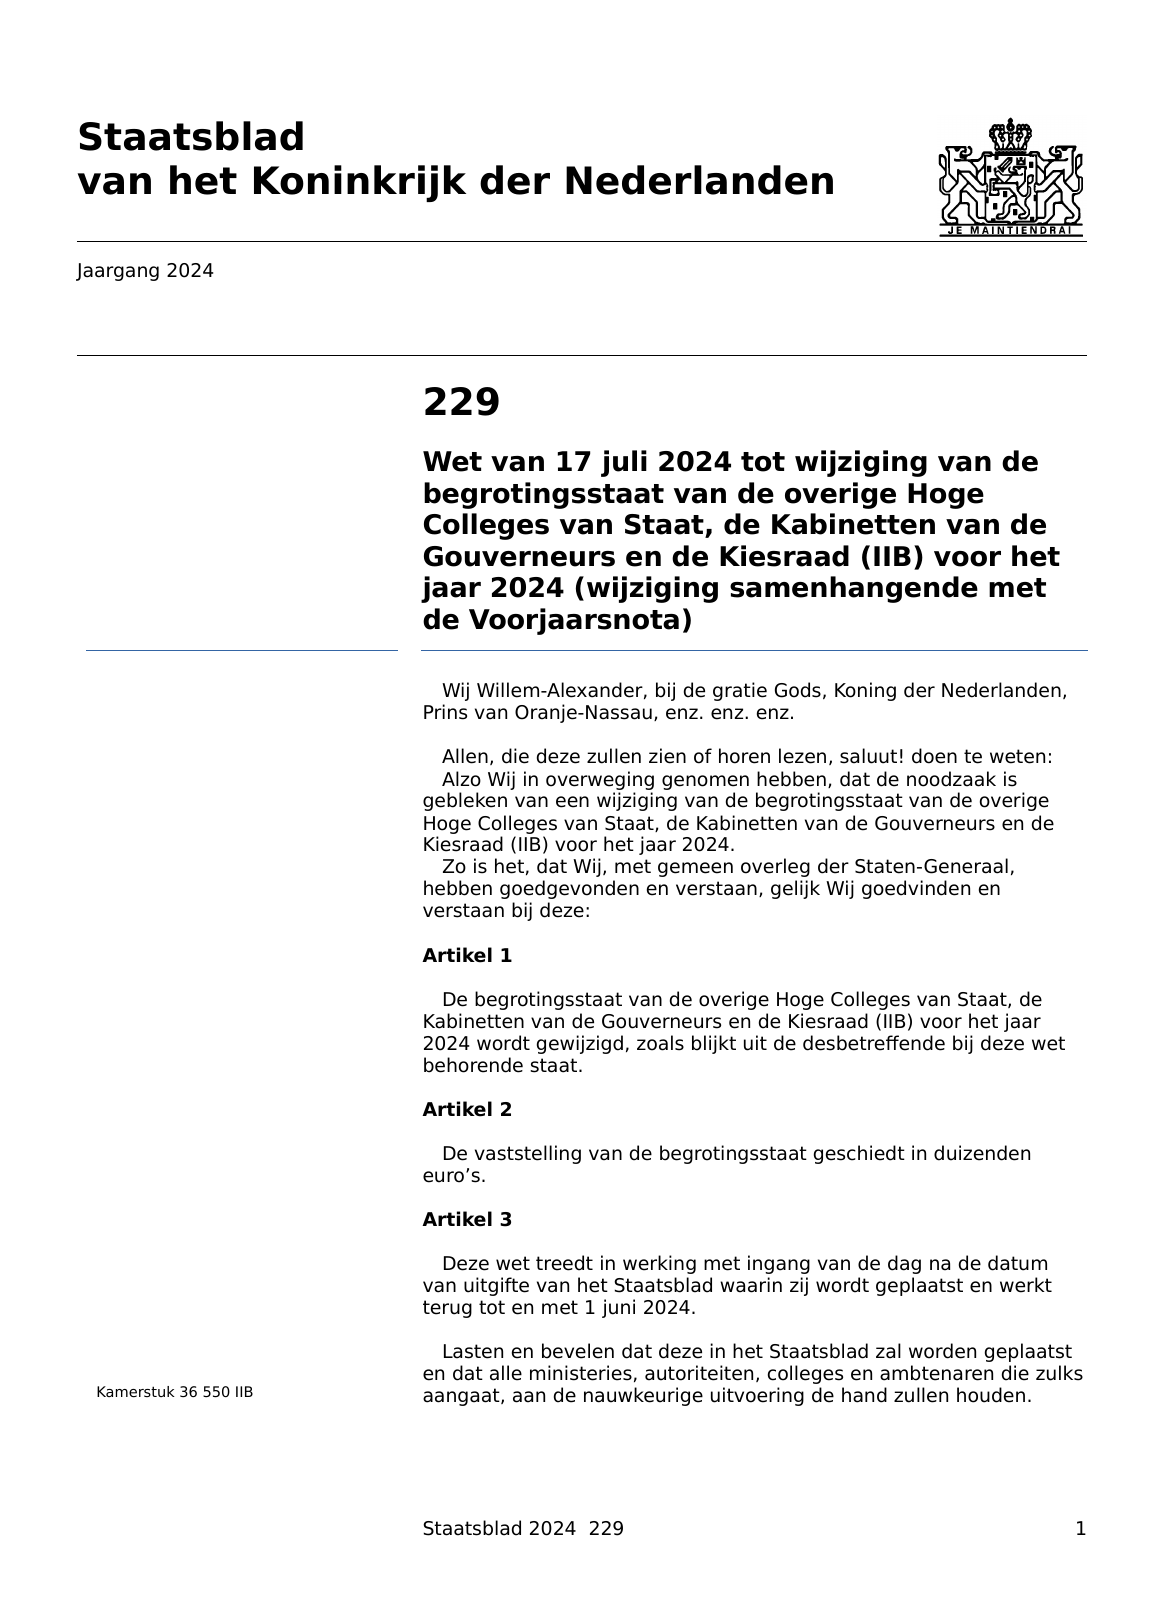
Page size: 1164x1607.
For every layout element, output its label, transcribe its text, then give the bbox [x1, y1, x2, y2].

text Allen, die deze zullen zien of horen lezen, saluut! doen te weten: [422, 746, 1087, 768]
text Kamerstuk 36 550 IIB [77, 1384, 396, 1401]
text Zo is het, dat Wij, met gemeen overleg der Staten-Generaal, hebben goedgevonden en verstaan, gelijk Wij goedvinden en verstaan bij deze: [422, 856, 1087, 922]
subtitle Artikel 1 [422, 944, 1087, 966]
text Alzo Wij in overweging genomen hebben, dat de noodzaak is gebleken van een wijziging van de begrotingsstaat van de overige Hoge Colleges van Staat, de Kabinetten van de Gouverneurs en de Kiesraad (IIB) voor het jaar 2024. [422, 768, 1087, 856]
text Wet van 17 juli 2024 tot wijziging van de begrotingsstaat van de overige Hoge Colleges van Staat, de Kabinetten van de Gouverneurs en de Kiesraad (IIB) voor het jaar 2024 (wijziging samenhangende met de Voorjaarsnota) [422, 447, 1087, 636]
subtitle 229 [422, 381, 1087, 424]
picture [936, 115, 1087, 240]
table_cell Jaargang 2024 [77, 242, 1087, 355]
subtitle Artikel 2 [422, 1099, 1087, 1121]
table_header Staatsblad van het Koninkrijk der Nederlanden [77, 100, 886, 241]
subtitle Artikel 3 [422, 1209, 1087, 1231]
text De begrotingsstaat van de overige Hoge Colleges van Staat, de Kabinetten van de Gouverneurs en de Kiesraad (IIB) voor het jaar 2024 wordt gewijzigd, zoals blijkt uit de desbetreffende bij deze wet behorende staat. [422, 989, 1087, 1077]
text De vaststelling van de begrotingsstaat geschiedt in duizenden euro’s. [422, 1143, 1087, 1187]
text Lasten en bevelen dat deze in het Staatsblad zal worden geplaatst en dat alle ministeries, autoriteiten, colleges en ambtenaren die zulks aangaat, aan de nauwkeurige uitvoering de hand zullen houden. [422, 1341, 1087, 1407]
table_header [886, 100, 1087, 241]
text Wij Willem-Alexander, bij de gratie Gods, Koning der Nederlanden, Prins van Oranje-Nassau, enz. enz. enz. [422, 680, 1087, 724]
text Deze wet treedt in werking met ingang van de dag na de datum van uitgifte van het Staatsblad waarin zij wordt geplaatst en werkt terug tot en met 1 juni 2024. [422, 1253, 1087, 1319]
